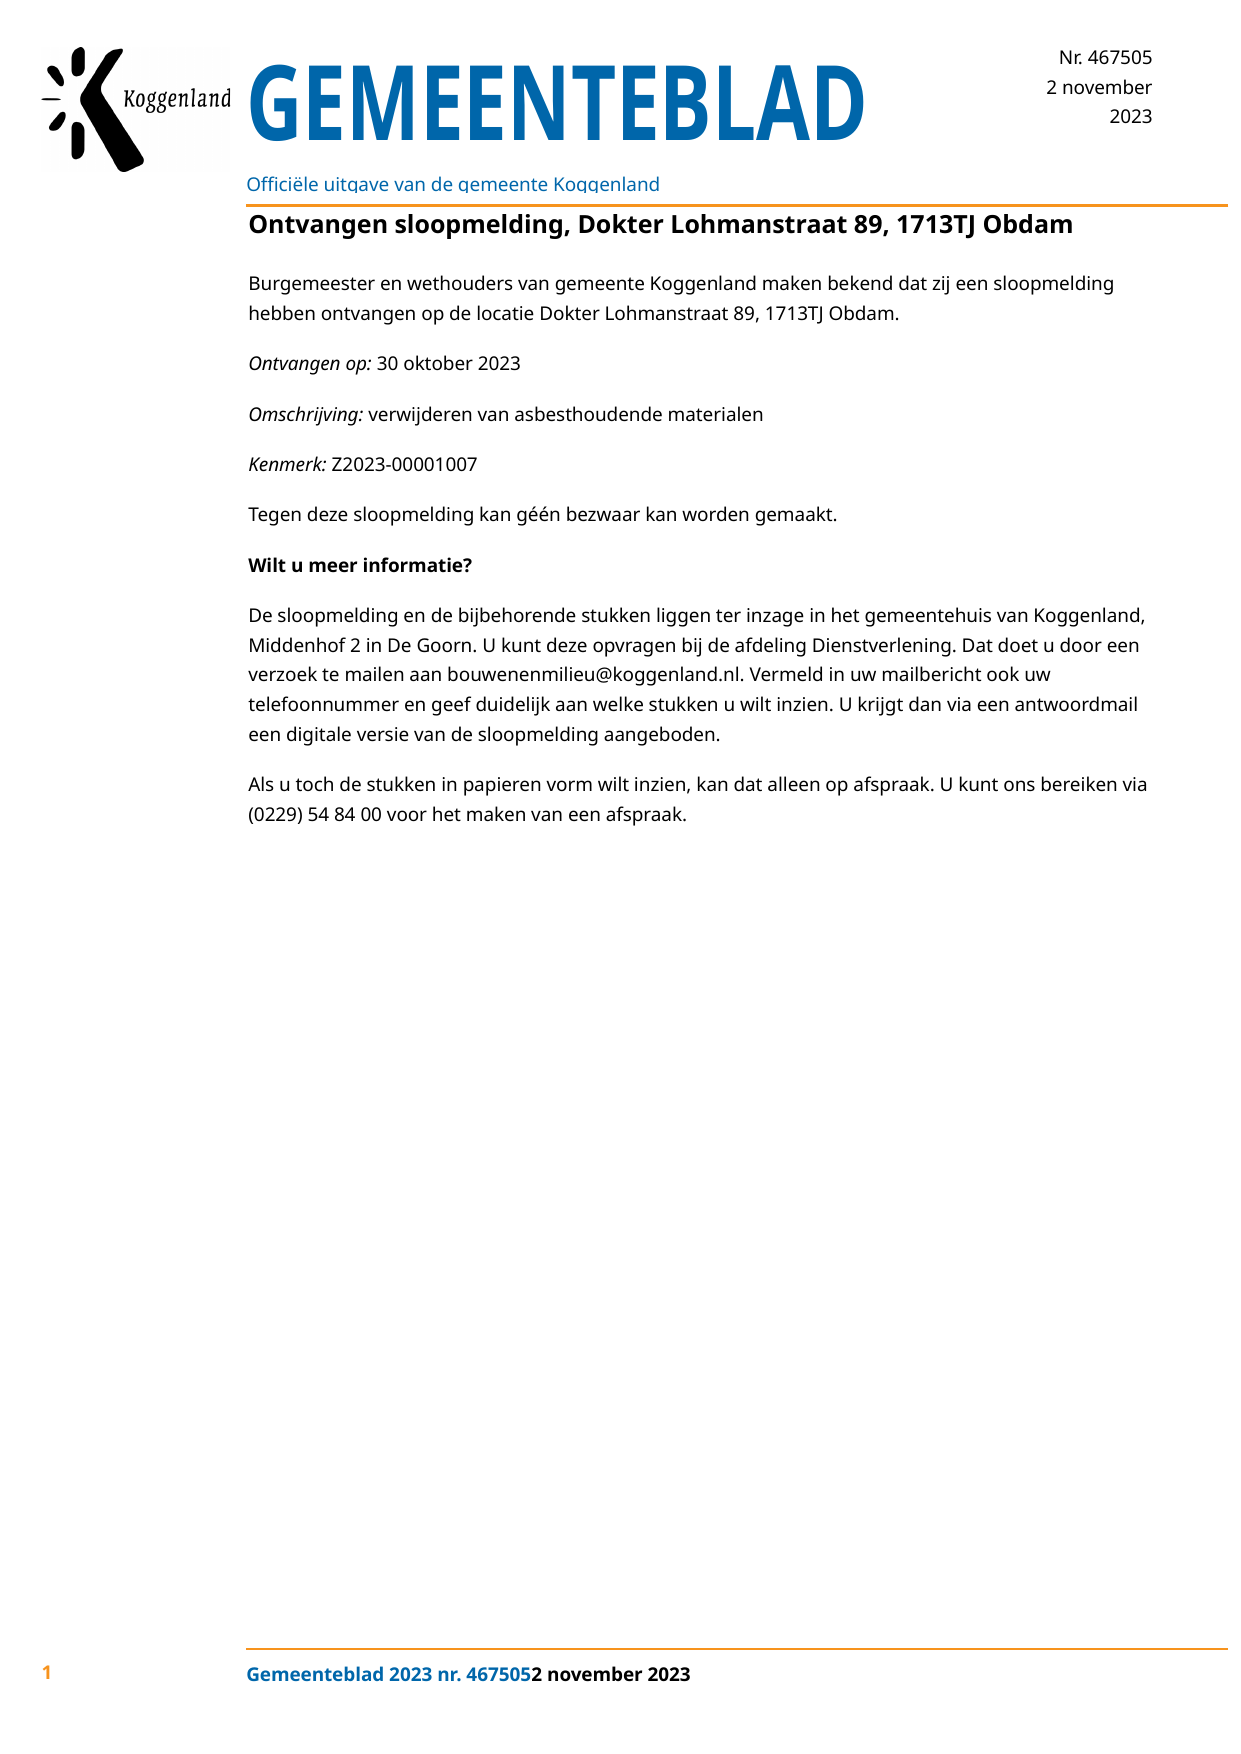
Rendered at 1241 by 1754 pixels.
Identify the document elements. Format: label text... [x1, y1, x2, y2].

text De sloopmelding en de bijbehorende stukken liggen ter inzage in het gemeentehuis van Koggenland, Middenhof 2 in De Goorn. U kunt deze opvragen bij de afdeling Dienstverlening. Dat doet u door een verzoek te mailen aan bouwenenmilieu@koggenland.nl. Vermeld in uw mailbericht ook uw telefoonnummer en geef duidelijk aan welke stukken u wilt inzien. U krijgt dan via een antwoordmail een digitale versie van de sloopmelding aangeboden. [248, 602, 1152, 746]
text Wilt u meer informatie? [248, 552, 1152, 578]
text Ontvangen sloopmelding, Dokter Lohmanstraat 89, 1713TJ Obdam [248, 207, 1152, 241]
text Als u toch de stukken in papieren vorm wilt inzien, kan dat alleen op afspraak. U kunt ons bereiken via (0229) 54 84 00 voor het maken van een afspraak. [248, 771, 1152, 826]
text Tegen deze sloopmelding kan géén bezwaar kan worden gemaakt. [248, 502, 1152, 527]
text Omschrijving: verwijderen van asbesthoudende materialen [248, 401, 1152, 426]
text Ontvangen op: 30 oktober 2023 [248, 350, 1152, 376]
text Burgemeester en wethouders van gemeente Koggenland maken bekend dat zij een sloopmelding hebben ontvangen op de locatie Dokter Lohmanstraat 89, 1713TJ Obdam. [248, 270, 1152, 326]
picture [41, 47, 231, 172]
text Kenmerk: Z2023-00001007 [248, 451, 1152, 477]
